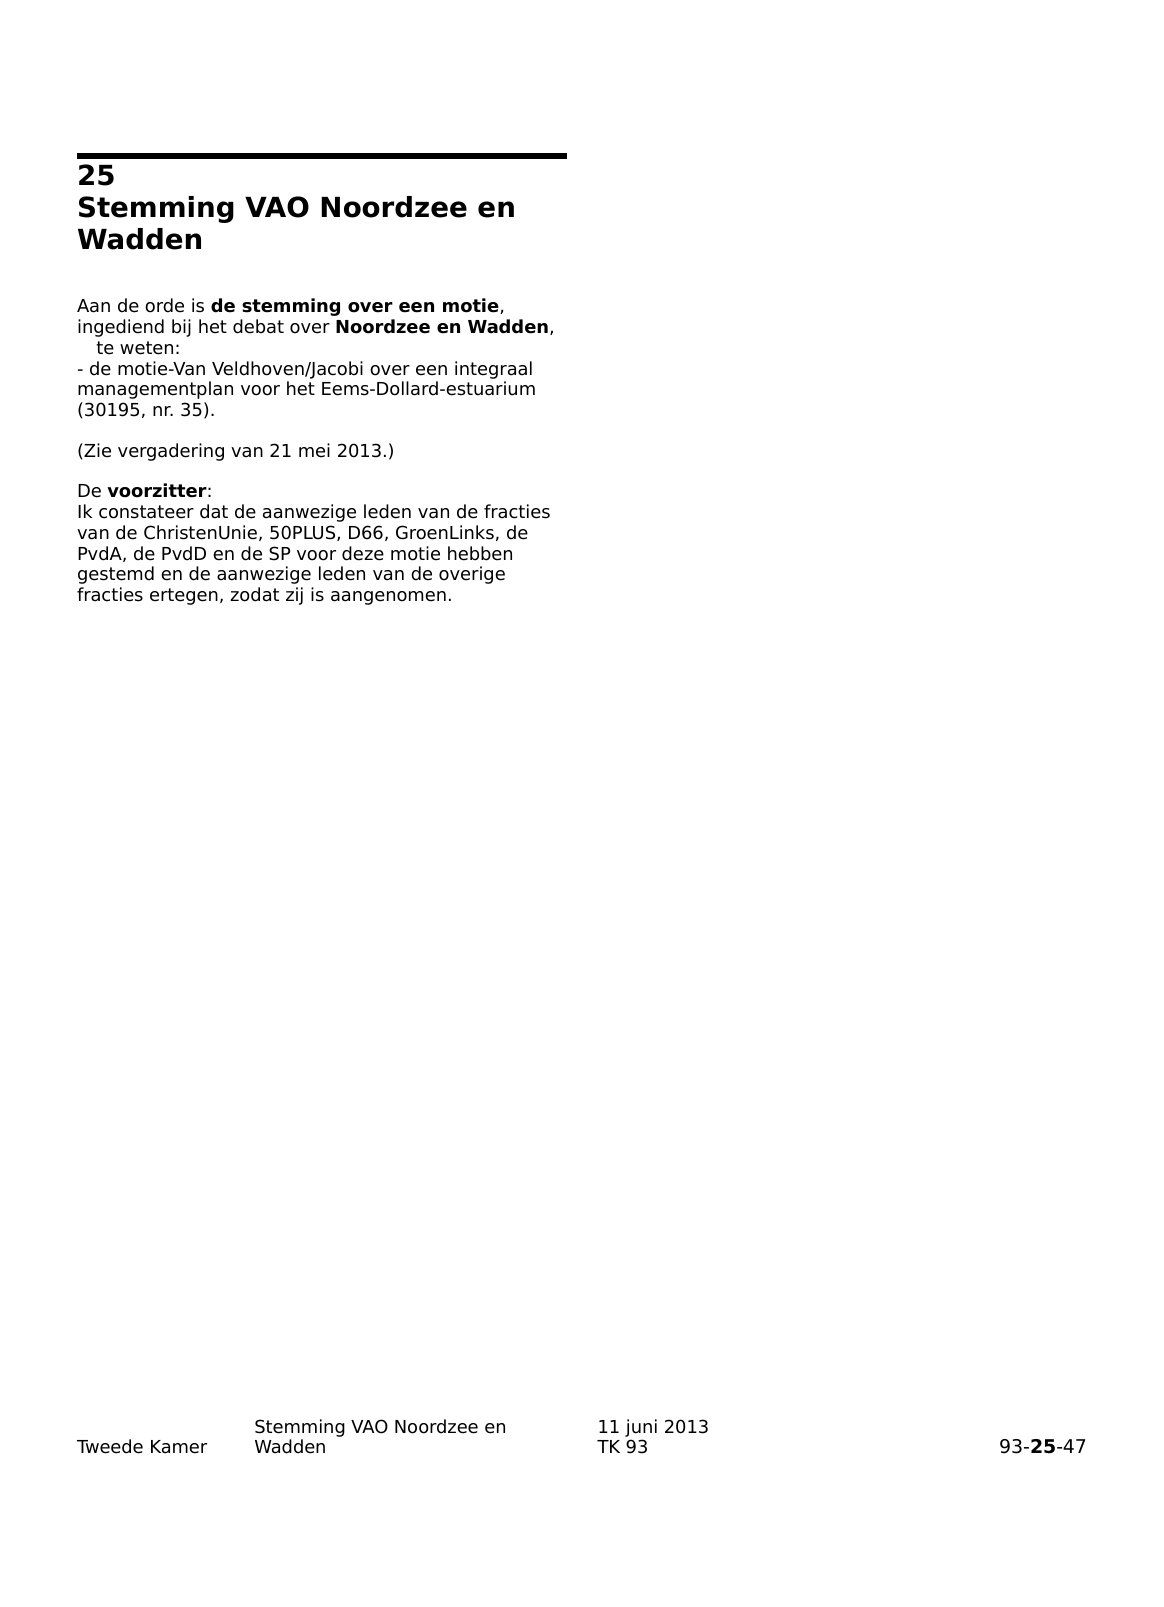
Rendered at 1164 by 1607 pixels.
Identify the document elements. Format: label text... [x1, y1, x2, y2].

text te weten: [77, 338, 567, 358]
text Aan de orde is de stemming over een motie, ingediend bij het debat over Noordzee en Wadden, [77, 296, 567, 338]
title 25 Stemming VAO Noordzee en Wadden [77, 159, 567, 256]
text - de motie-Van Veldhoven/Jacobi over een integraal managementplan voor het Eems-Dollard-estuarium (30195, nr. 35). [77, 358, 567, 421]
text (Zie vergadering van 21 mei 2013.) [77, 441, 567, 461]
text De voorzitter: [77, 481, 567, 502]
text Ik constateer dat de aanwezige leden van de fracties van de ChristenUnie, 50PLUS, D66, GroenLinks, de PvdA, de PvdD en de SP voor deze motie hebben gestemd en de aanwezige leden van de overige fracties ertegen, zodat zij is aangenomen. [77, 502, 567, 606]
